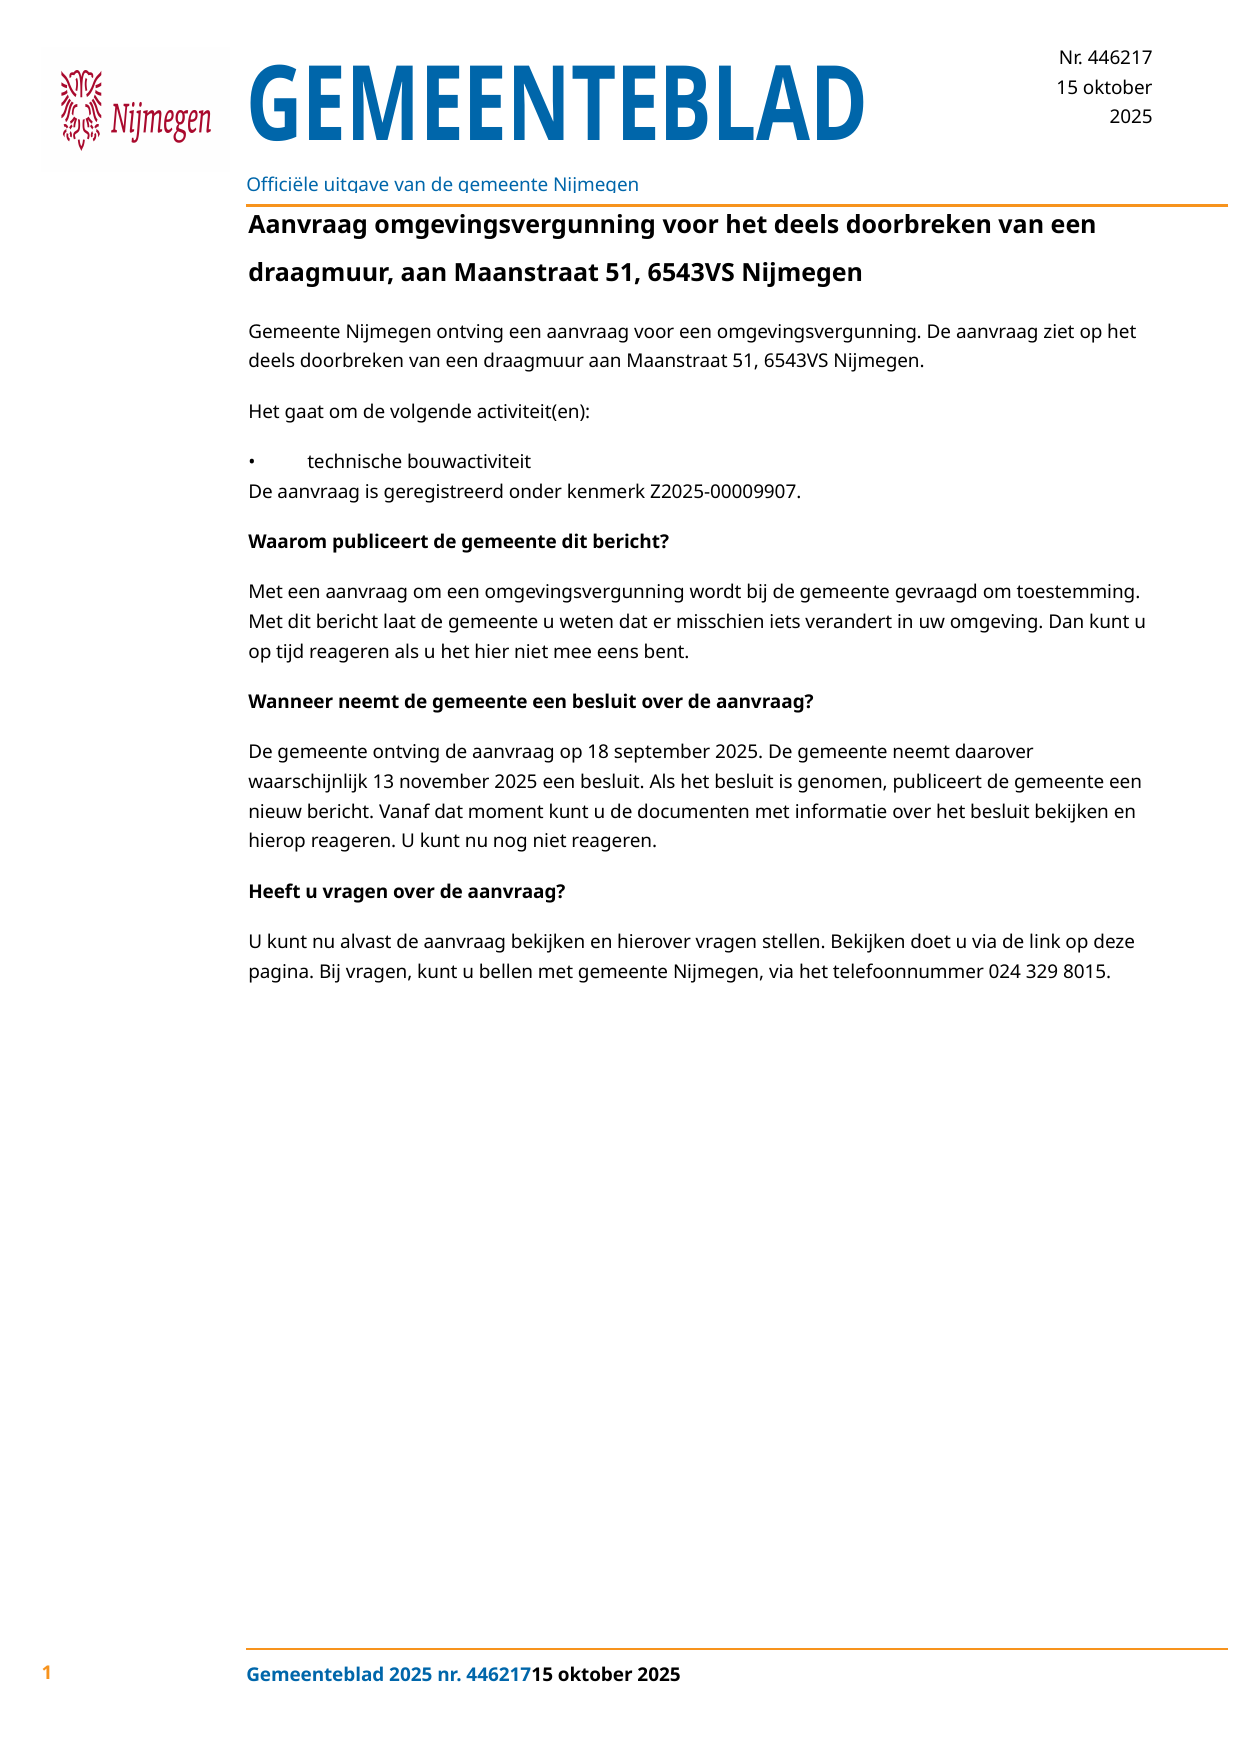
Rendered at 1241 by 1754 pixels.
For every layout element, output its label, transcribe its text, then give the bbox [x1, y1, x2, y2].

picture [41, 47, 231, 172]
text De aanvraag is geregistreerd onder kenmerk Z2025-00009907. [248, 478, 1152, 504]
text Aanvraag omgevingsvergunning voor het deels doorbreken van een draagmuur, aan Maanstraat 51, 6543VS Nijmegen [248, 207, 1152, 288]
text Gemeente Nijmegen ontving een aanvraag voor een omgevingsvergunning. De aanvraag ziet op het deels doorbreken van een draagmuur aan Maanstraat 51, 6543VS Nijmegen. [248, 318, 1152, 373]
list technische bouwactiviteit [248, 448, 1152, 474]
text Wanneer neemt de gemeente een besluit over de aanvraag? [248, 688, 1152, 714]
text Met een aanvraag om een omgevingsvergunning wordt bij de gemeente gevraagd om toestemming. Met dit bericht laat de gemeente u weten dat er misschien iets verandert in uw omgeving. Dan kunt u op tijd reageren als u het hier niet mee eens bent. [248, 579, 1152, 664]
text Heeft u vragen over de aanvraag? [248, 878, 1152, 904]
text Waarom publiceert de gemeente dit bericht? [248, 528, 1152, 554]
text U kunt nu alvast de aanvraag bekijken en hierover vragen stellen. Bekijken doet u via de link op deze pagina. Bij vragen, kunt u bellen met gemeente Nijmegen, via het telefoonnummer 024 329 8015. [248, 928, 1152, 984]
text Het gaat om de volgende activiteit(en): [248, 398, 1152, 424]
text De gemeente ontving de aanvraag op 18 september 2025. De gemeente neemt daarover waarschijnlijk 13 november 2025 een besluit. Als het besluit is genomen, publiceert de gemeente een nieuw bericht. Vanaf dat moment kunt u de documenten met informatie over het besluit bekijken en hierop reageren. U kunt nu nog niet reageren. [248, 739, 1152, 853]
